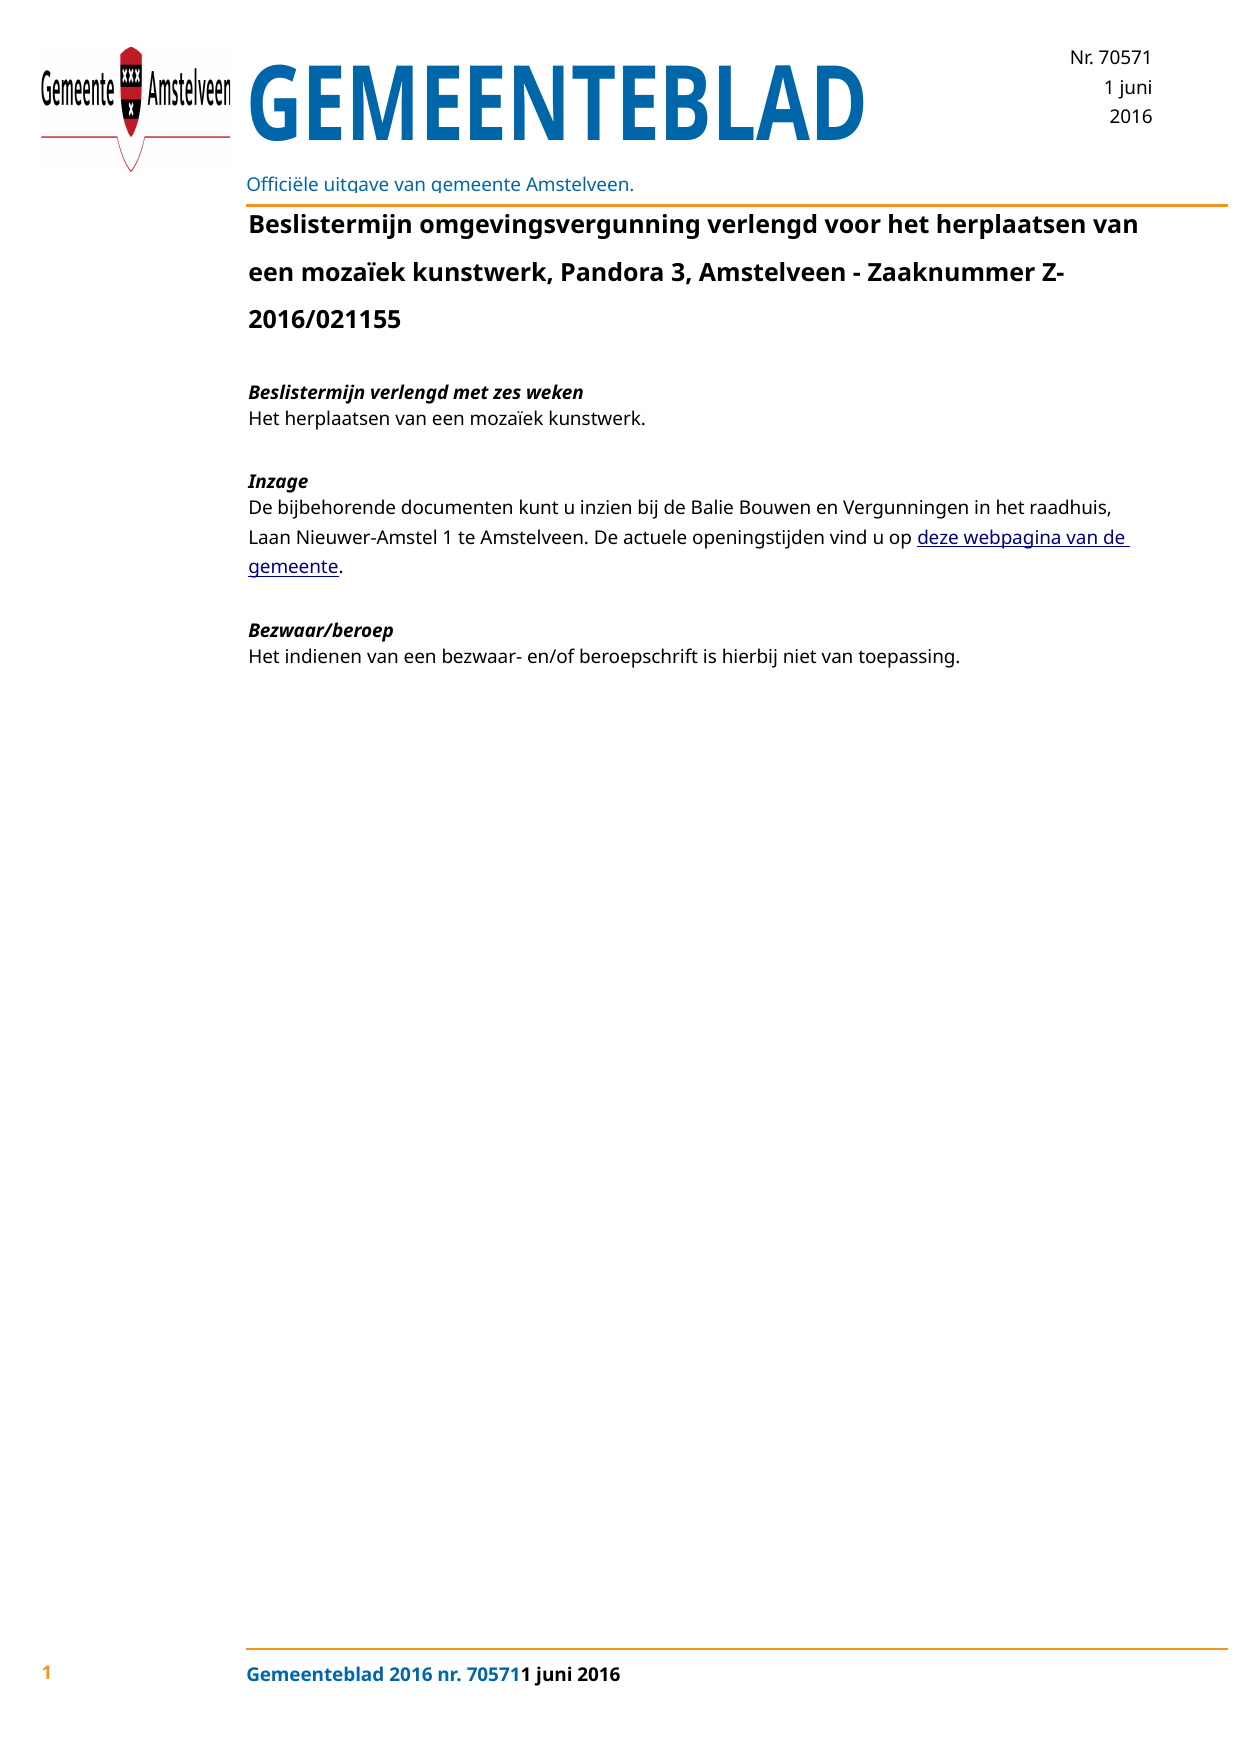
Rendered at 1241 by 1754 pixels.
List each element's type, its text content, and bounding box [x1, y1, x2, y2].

text Beslistermijn verlengd met zes weken [248, 379, 1152, 405]
text Het indienen van een bezwaar- en/of beroepschrift is hierbij niet van toepassing. [248, 643, 1152, 669]
text Beslistermijn omgevingsvergunning verlengd voor het herplaatsen van een mozaïek kunstwerk, Pandora 3, Amstelveen - Zaaknummer Z-2016/021155 [248, 207, 1152, 336]
text De bijbehorende documenten kunt u inzien bij de Balie Bouwen en Vergunningen in het raadhuis, Laan Nieuwer-Amstel 1 te Amstelveen. De actuele openingstijden vind u op deze webpagina van de gemeente. [248, 494, 1152, 579]
text Bezwaar/beroep [248, 618, 1152, 643]
picture [41, 47, 231, 172]
text Inzage [248, 469, 1152, 494]
text Het herplaatsen van een mozaïek kunstwerk. [248, 405, 1152, 431]
